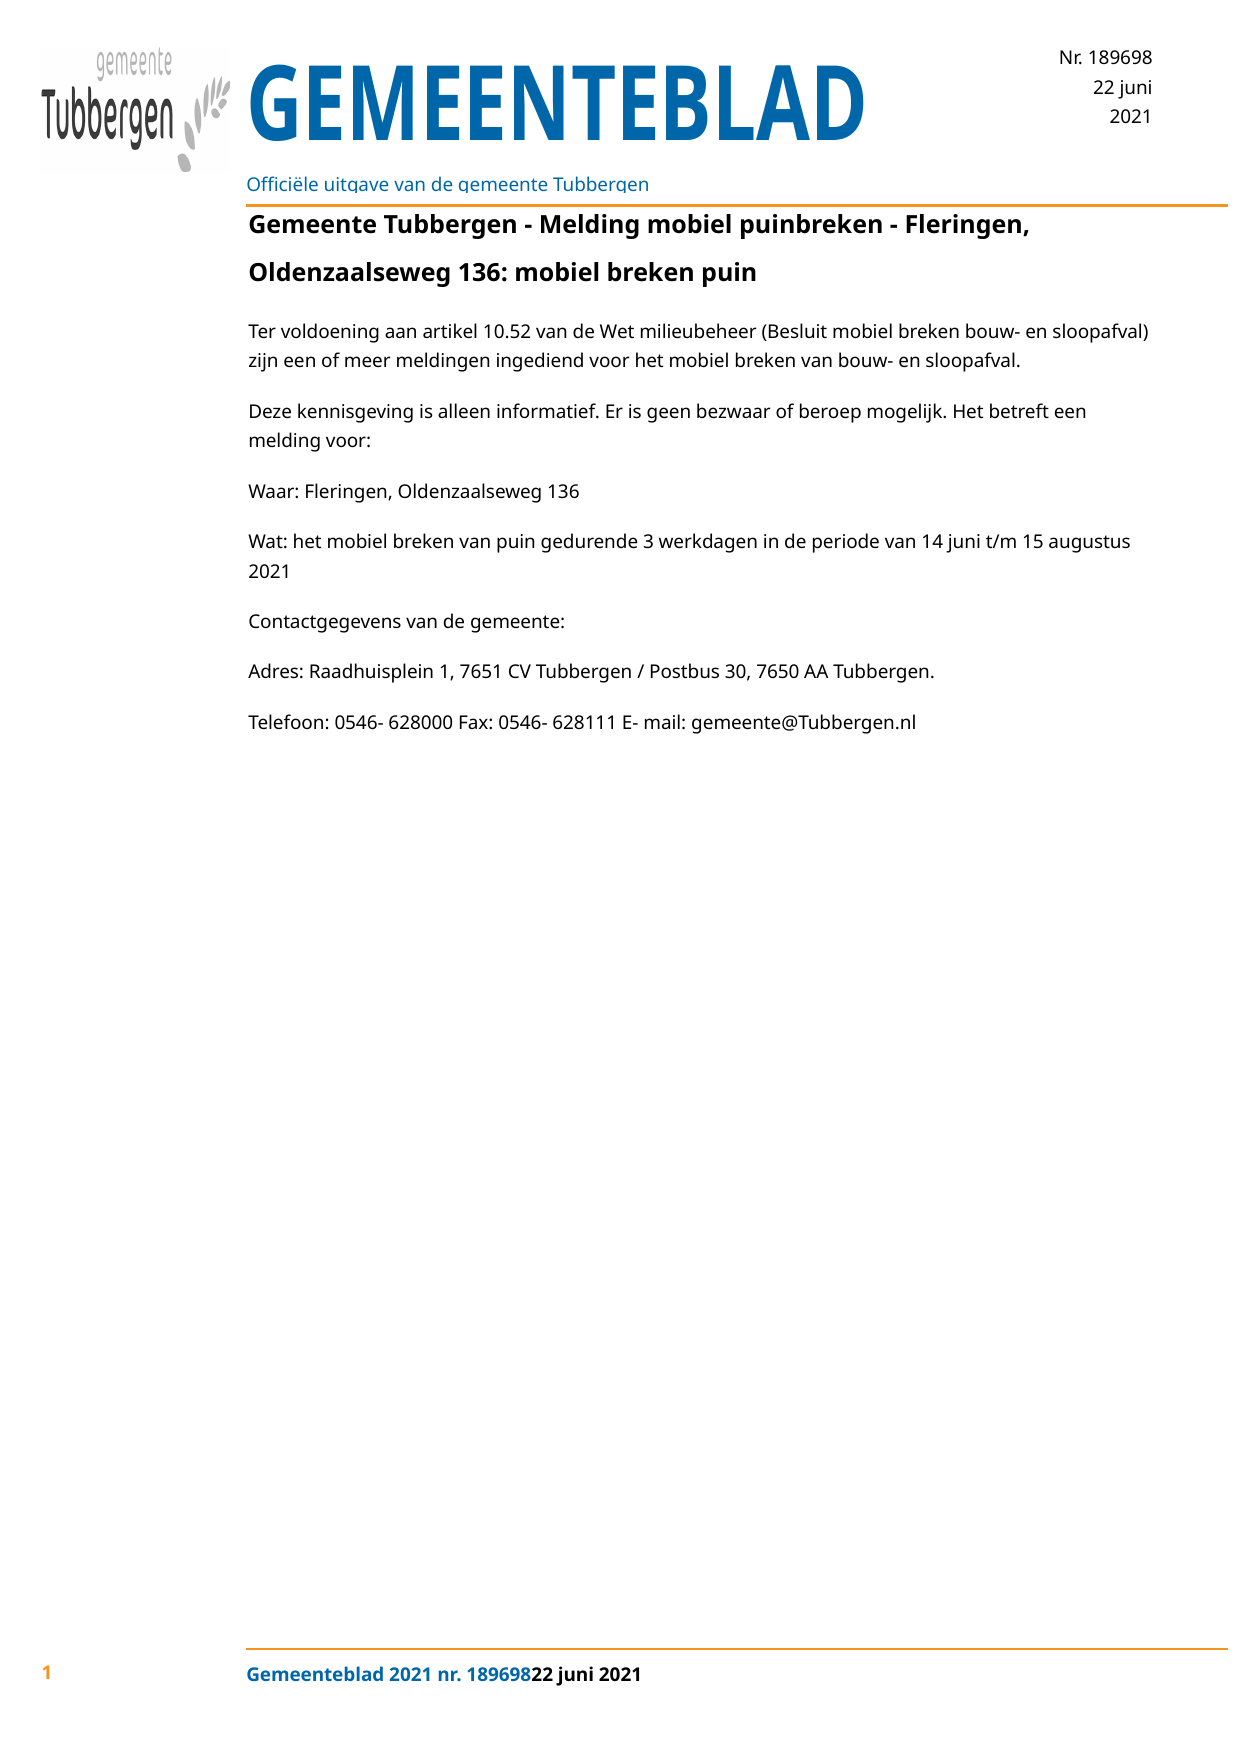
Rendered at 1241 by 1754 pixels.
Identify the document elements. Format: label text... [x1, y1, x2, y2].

text Gemeente Tubbergen - Melding mobiel puinbreken - Fleringen, Oldenzaalseweg 136: mobiel breken puin [248, 207, 1152, 288]
text Waar: Fleringen, Oldenzaalseweg 136 [248, 478, 1152, 504]
text Ter voldoening aan artikel 10.52 van de Wet milieubeheer (Besluit mobiel breken bouw- en sloopafval) zijn een of meer meldingen ingediend voor het mobiel breken van bouw- en sloopafval. [248, 318, 1152, 373]
text Adres: Raadhuisplein 1, 7651 CV Tubbergen / Postbus 30, 7650 AA Tubbergen. [248, 659, 1152, 684]
picture [41, 47, 231, 172]
text Wat: het mobiel breken van puin gedurende 3 werkdagen in de periode van 14 juni t/m 15 augustus 2021 [248, 528, 1152, 584]
text Contactgegevens van de gemeente: [248, 608, 1152, 634]
text Telefoon: 0546- 628000 Fax: 0546- 628111 E- mail: gemeente@Tubbergen.nl [248, 709, 1152, 735]
text Deze kennisgeving is alleen informatief. Er is geen bezwaar of beroep mogelijk. Het betreft een melding voor: [248, 398, 1152, 453]
